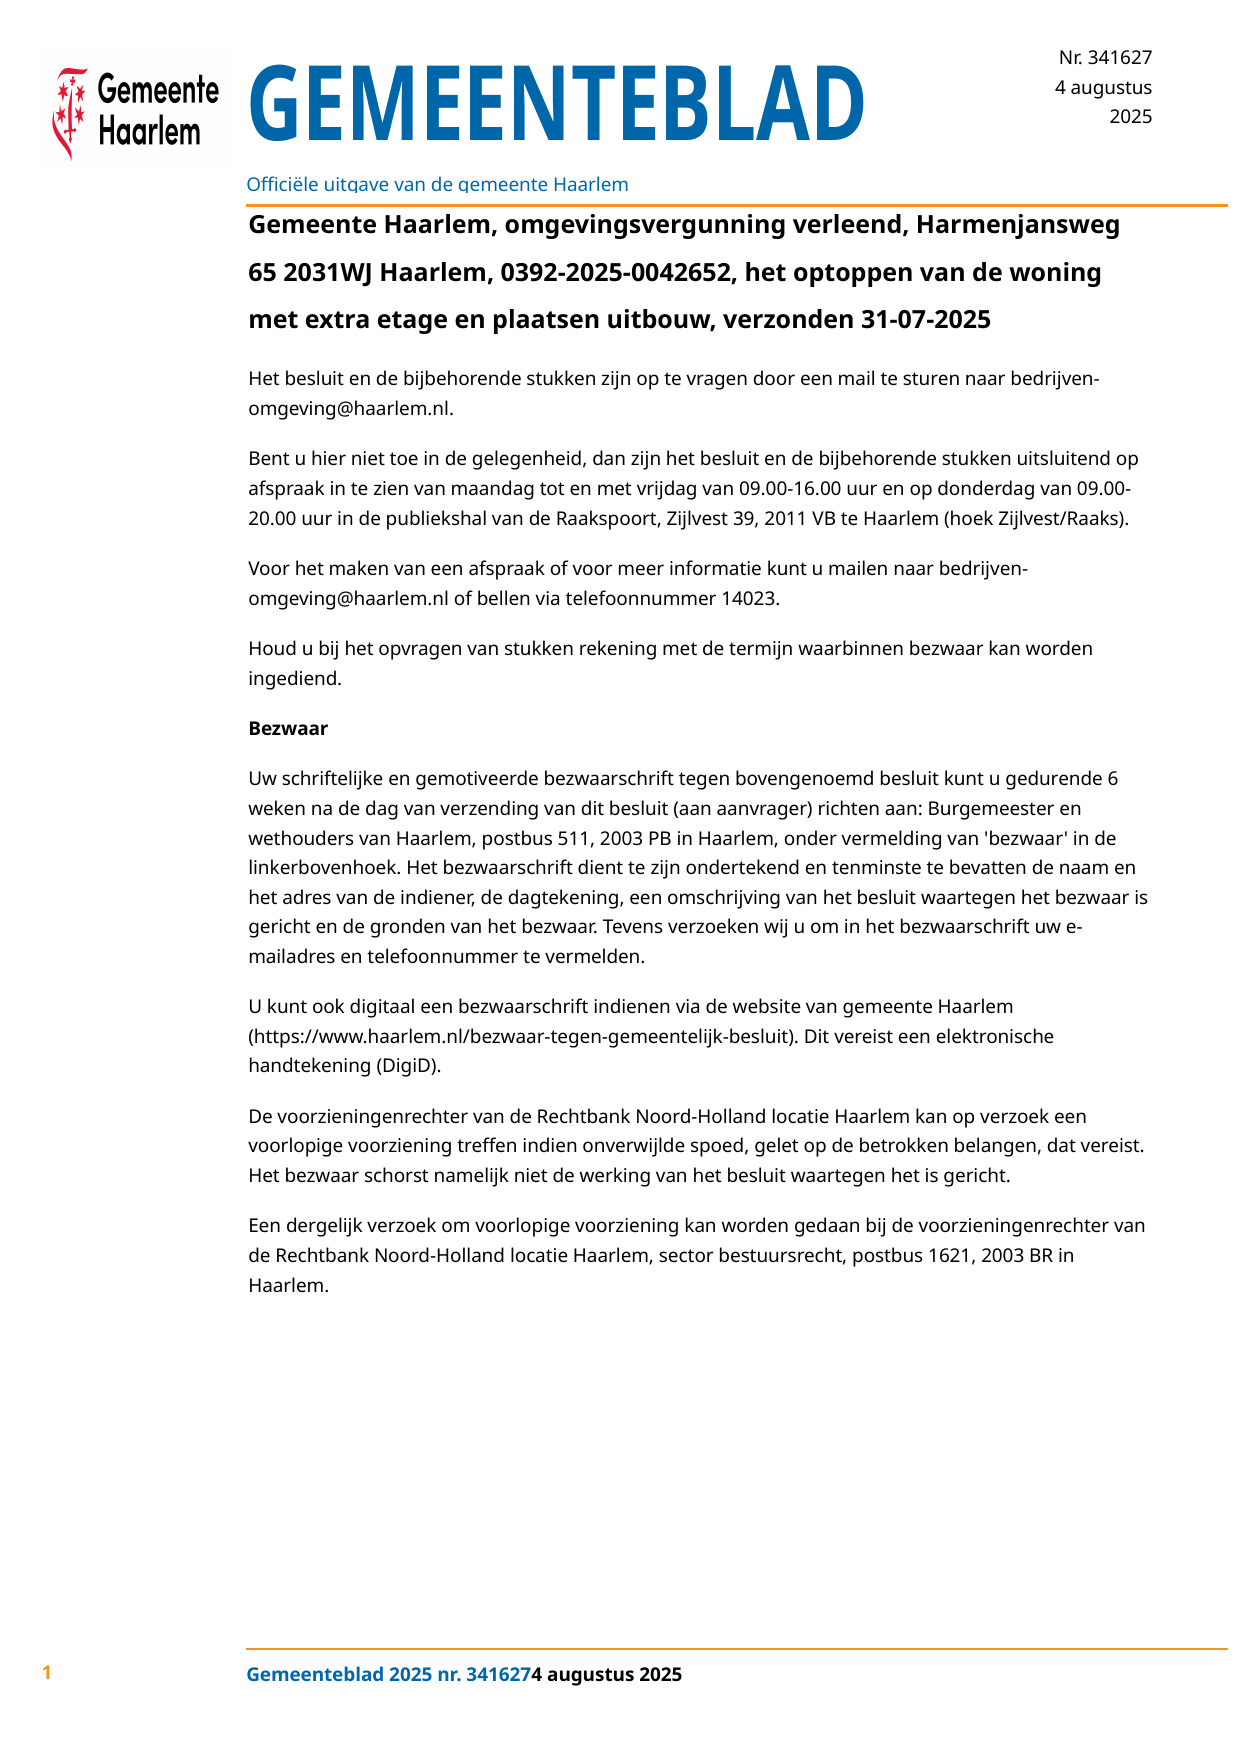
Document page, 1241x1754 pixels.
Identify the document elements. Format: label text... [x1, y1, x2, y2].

text Het besluit en de bijbehorende stukken zijn op te vragen door een mail te sturen naar bedrijven-omgeving@haarlem.nl. [248, 366, 1152, 421]
text Gemeente Haarlem, omgevingsvergunning verleend, Harmenjansweg 65 2031WJ Haarlem, 0392-2025-0042652, het optoppen van de woning met extra etage en plaatsen uitbouw, verzonden 31-07-2025 [248, 207, 1152, 336]
text Bent u hier niet toe in de gelegenheid, dan zijn het besluit en de bijbehorende stukken uitsluitend op afspraak in te zien van maandag tot en met vrijdag van 09.00-16.00 uur en op donderdag van 09.00-20.00 uur in de publiekshal van de Raakspoort, Zijlvest 39, 2011 VB te Haarlem (hoek Zijlvest/Raaks). [248, 446, 1152, 530]
text Uw schriftelijke en gemotiveerde bezwaarschrift tegen bovengenoemd besluit kunt u gedurende 6 weken na de dag van verzending van dit besluit (aan aanvrager) richten aan: Burgemeester en wethouders van Haarlem, postbus 511, 2003 PB in Haarlem, onder vermelding van 'bezwaar' in de linkerbovenhoek. Het bezwaarschrift dient te zijn ondertekend en tenminste te bevatten de naam en het adres van de indiener, de dagtekening, een omschrijving van het besluit waartegen het bezwaar is gericht en de gronden van het bezwaar. Tevens verzoeken wij u om in het bezwaarschrift uw e-mailadres en telefoonnummer te vermelden. [248, 766, 1152, 969]
text Bezwaar [248, 715, 1152, 741]
text Houd u bij het opvragen van stukken rekening met de termijn waarbinnen bezwaar kan worden ingediend. [248, 635, 1152, 690]
text Voor het maken van een afspraak of voor meer informatie kunt u mailen naar bedrijven-omgeving@haarlem.nl of bellen via telefoonnummer 14023. [248, 555, 1152, 610]
text De voorzieningenrechter van de Rechtbank Noord-Holland locatie Haarlem kan op verzoek een voorlopige voorziening treffen indien onverwijlde spoed, gelet op de betrokken belangen, dat vereist. Het bezwaar schorst namelijk niet de werking van het besluit waartegen het is gericht. [248, 1103, 1152, 1188]
picture [41, 47, 231, 172]
text Een dergelijk verzoek om voorlopige voorziening kan worden gedaan bij de voorzieningenrechter van de Rechtbank Noord-Holland locatie Haarlem, sector bestuursrecht, postbus 1621, 2003 BR in Haarlem. [248, 1213, 1152, 1297]
text U kunt ook digitaal een bezwaarschrift indienen via de website van gemeente Haarlem (https://www.haarlem.nl/bezwaar-tegen-gemeentelijk-besluit). Dit vereist een elektronische handtekening (DigiD). [248, 993, 1152, 1078]
